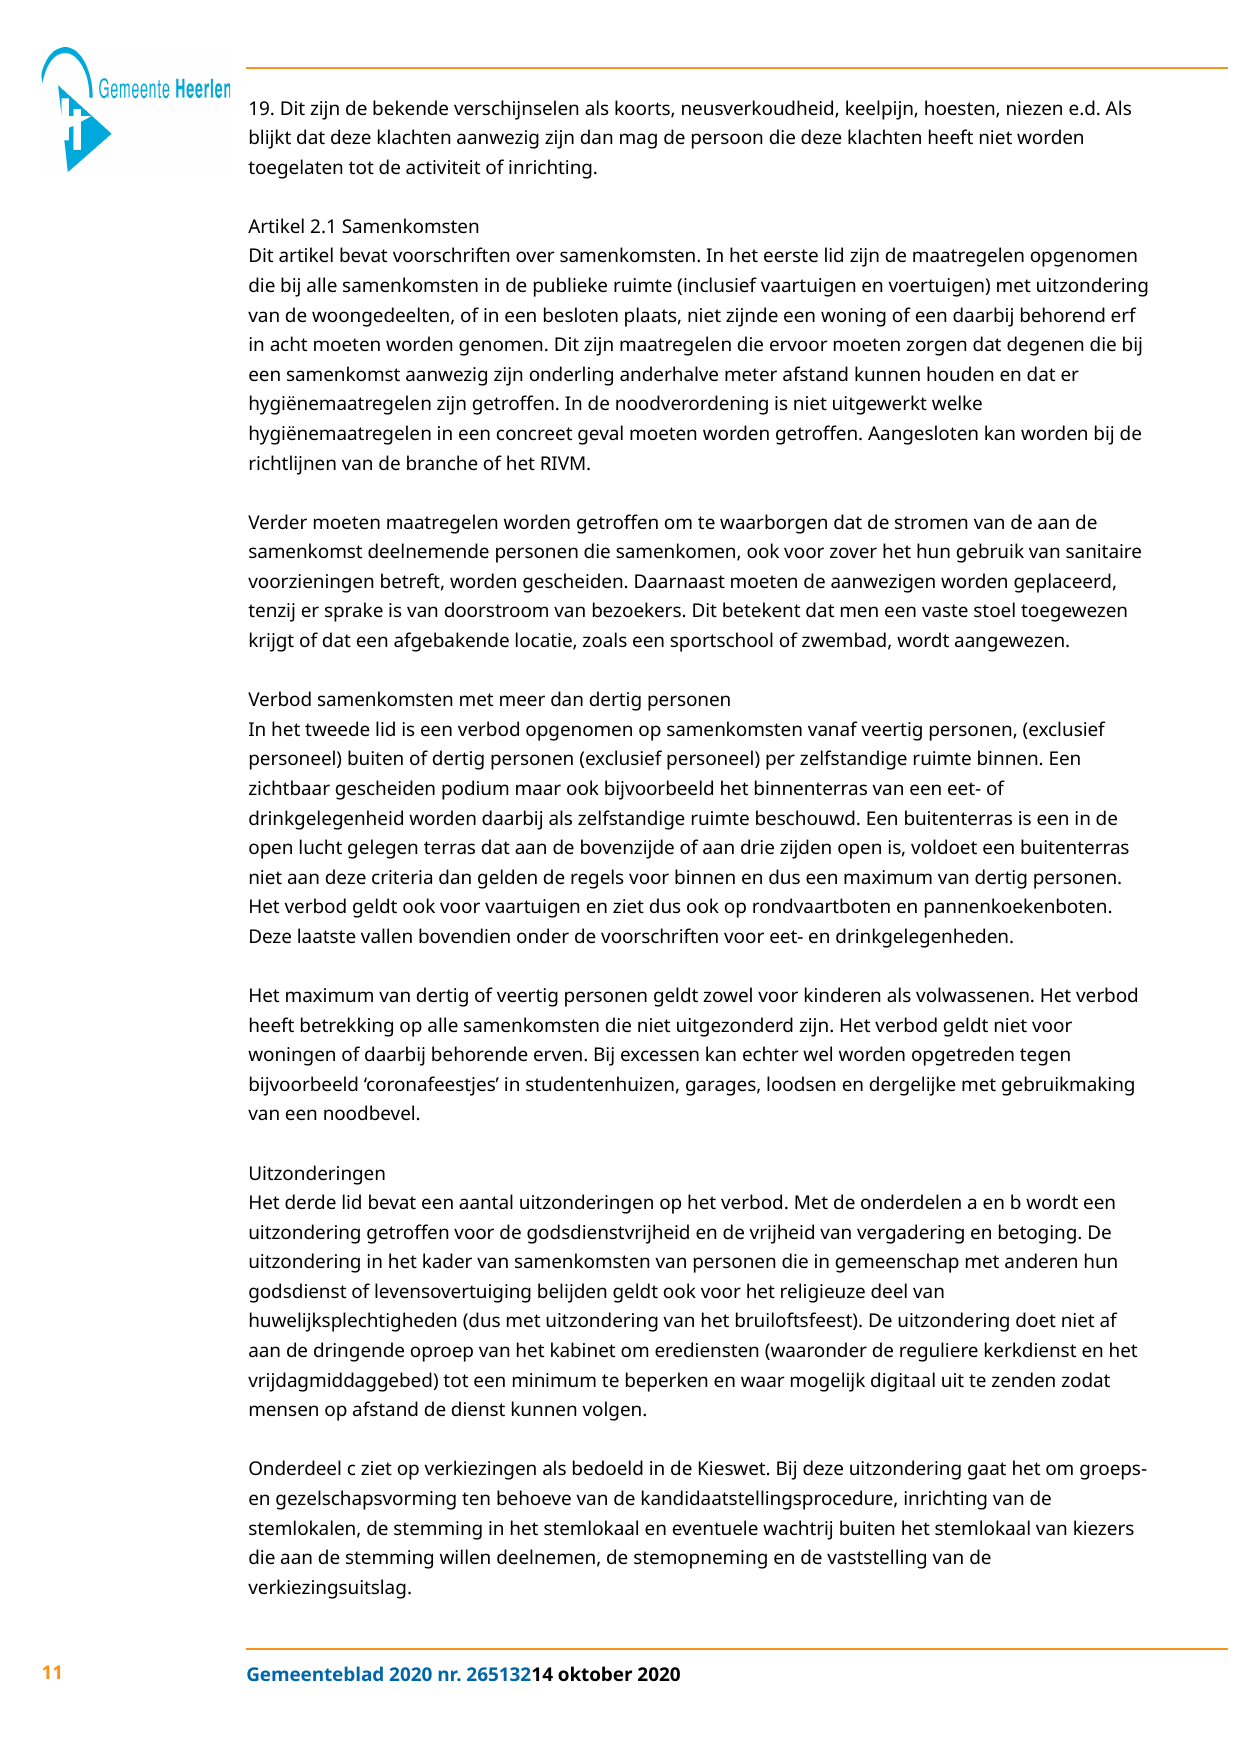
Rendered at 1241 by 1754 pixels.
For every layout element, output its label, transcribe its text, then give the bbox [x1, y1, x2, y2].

text Het derde lid bevat een aantal uitzonderingen op het verbod. Met de onderdelen a en b wordt een uitzondering getroffen voor de godsdienstvrijheid en de vrijheid van vergadering en betoging. De uitzondering in het kader van samenkomsten van personen die in gemeenschap met anderen hun godsdienst of levensovertuiging belijden geldt ook voor het religieuze deel van huwelijksplechtigheden (dus met uitzondering van het bruiloftsfeest). De uitzondering doet niet af aan de dringende oproep van het kabinet om erediensten (waaronder de reguliere kerkdienst en het vrijdagmiddaggebed) tot een minimum te beperken en waar mogelijk digitaal uit te zenden zodat mensen op afstand de dienst kunnen volgen. [248, 1189, 1152, 1422]
picture [41, 47, 231, 172]
text 19. Dit zijn de bekende verschijnselen als koorts, neusverkoudheid, keelpijn, hoesten, niezen e.d. Als blijkt dat deze klachten aanwezig zijn dan mag de persoon die deze klachten heeft niet worden toegelaten tot de activiteit of inrichting. [248, 95, 1152, 180]
text Verbod samenkomsten met meer dan dertig personen [248, 686, 1152, 712]
picture [41, 47, 59, 70]
text In het tweede lid is een verbod opgenomen op samenkomsten vanaf veertig personen, (exclusief personeel) buiten of dertig personen (exclusief personeel) per zelfstandige ruimte binnen. Een zichtbaar gescheiden podium maar ook bijvoorbeeld het binnenterras van een eet- of drinkgelegenheid worden daarbij als zelfstandige ruimte beschouwd. Een buitenterras is een in de open lucht gelegen terras dat aan de bovenzijde of aan drie zijden open is, voldoet een buitenterras niet aan deze criteria dan gelden de regels voor binnen en dus een maximum van dertig personen. Het verbod geldt ook voor vaartuigen en ziet dus ook op rondvaartboten en pannenkoekenboten. Deze laatste vallen bovendien onder de voorschriften voor eet- en drinkgelegenheden. [248, 716, 1152, 949]
text Het maximum van dertig of veertig personen geldt zowel voor kinderen als volwassenen. Het verbod heeft betrekking op alle samenkomsten die niet uitgezonderd zijn. Het verbod geldt niet voor woningen of daarbij behorende erven. Bij excessen kan echter wel worden opgetreden tegen bijvoorbeeld ‘coronafeestjes’ in studentenhuizen, garages, loodsen en dergelijke met gebruikmaking van een noodbevel. [248, 982, 1152, 1126]
text Artikel 2.1 Samenkomsten [248, 213, 1152, 239]
text Dit artikel bevat voorschriften over samenkomsten. In het eerste lid zijn de maatregelen opgenomen die bij alle samenkomsten in de publieke ruimte (inclusief vaartuigen en voertuigen) met uitzondering van de woongedeelten, of in een besloten plaats, niet zijnde een woning of een daarbij behorend erf in acht moeten worden genomen. Dit zijn maatregelen die ervoor moeten zorgen dat degenen die bij een samenkomst aanwezig zijn onderling anderhalve meter afstand kunnen houden en dat er hygiënemaatregelen zijn getroffen. In de noodverordening is niet uitgewerkt welke hygiënemaatregelen in een concreet geval moeten worden getroffen. Aangesloten kan worden bij de richtlijnen van de branche of het RIVM. [248, 243, 1152, 476]
text Uitzonderingen [248, 1160, 1152, 1186]
text Verder moeten maatregelen worden getroffen om te waarborgen dat de stromen van de aan de samenkomst deelnemende personen die samenkomen, ook voor zover het hun gebruik van sanitaire voorzieningen betreft, worden gescheiden. Daarnaast moeten de aanwezigen worden geplaceerd, tenzij er sprake is van doorstroom van bezoekers. Dit betekent dat men een vaste stoel toegewezen krijgt of dat een afgebakende locatie, zoals een sportschool of zwembad, wordt aangewezen. [248, 509, 1152, 653]
text Onderdeel c ziet op verkiezingen als bedoeld in de Kieswet. Bij deze uitzondering gaat het om groeps- en gezelschapsvorming ten behoeve van de kandidaatstellingsprocedure, inrichting van de stemlokalen, de stemming in het stemlokaal en eventuele wachtrij buiten het stemlokaal van kiezers die aan de stemming willen deelnemen, de stemopneming en de vaststelling van de verkiezingsuitslag. [248, 1456, 1152, 1600]
